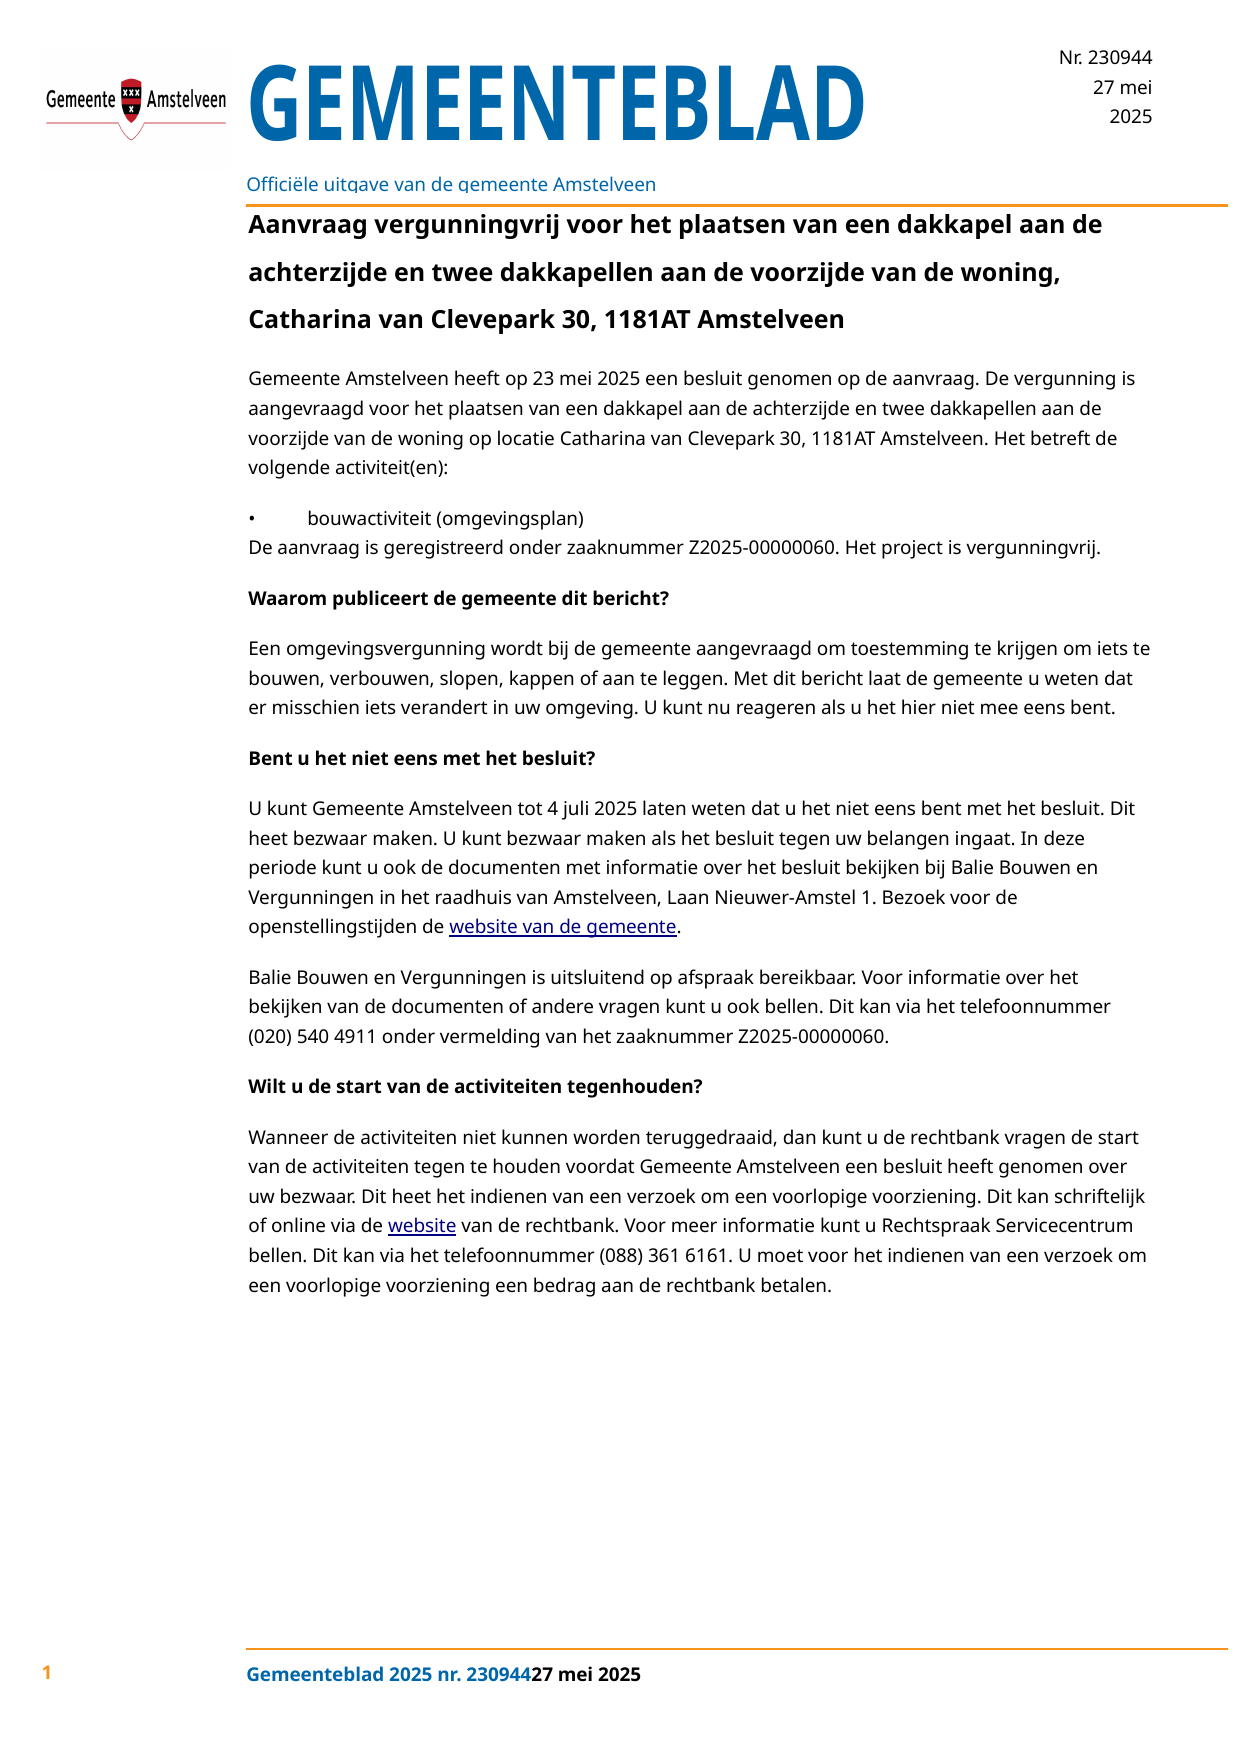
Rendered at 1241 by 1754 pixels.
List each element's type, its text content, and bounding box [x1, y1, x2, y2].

text Bent u het niet eens met het besluit? [248, 745, 1152, 770]
text Een omgevingsvergunning wordt bij de gemeente aangevraagd om toestemming te krijgen om iets te bouwen, verbouwen, slopen, kappen of aan te leggen. Met dit bericht laat de gemeente u weten dat er misschien iets verandert in uw omgeving. U kunt nu reageren als u het hier niet mee eens bent. [248, 635, 1152, 720]
text U kunt Gemeente Amstelveen tot 4 juli 2025 laten weten dat u het niet eens bent met het besluit. Dit heet bezwaar maken. U kunt bezwaar maken als het besluit tegen uw belangen ingaat. In deze periode kunt u ook de documenten met informatie over het besluit bekijken bij Balie Bouwen en Vergunningen in het raadhuis van Amstelveen, Laan Nieuwer-Amstel 1. Bezoek voor de openstellingstijden de website van de gemeente. [248, 795, 1152, 939]
text Wanneer de activiteiten niet kunnen worden teruggedraaid, dan kunt u de rechtbank vragen de start van de activiteiten tegen te houden voordat Gemeente Amstelveen een besluit heeft genomen over uw bezwaar. Dit heet het indienen van een verzoek om een voorlopige voorziening. Dit kan schriftelijk of online via de website van de rechtbank. Voor meer informatie kunt u Rechtspraak Servicecentrum bellen. Dit kan via het telefoonnummer (088) 361 6161. U moet voor het indienen van een verzoek om een voorlopige voorziening een bedrag aan de rechtbank betalen. [248, 1124, 1152, 1297]
text Waarom publiceert de gemeente dit bericht? [248, 585, 1152, 610]
text De aanvraag is geregistreerd onder zaaknummer Z2025-00000060. Het project is vergunningvrij. [248, 534, 1152, 560]
text Aanvraag vergunningvrij voor het plaatsen van een dakkapel aan de achterzijde en twee dakkapellen aan de voorzijde van de woning, Catharina van Clevepark 30, 1181AT Amstelveen [248, 207, 1152, 336]
picture [41, 47, 231, 172]
text Gemeente Amstelveen heeft op 23 mei 2025 een besluit genomen op de aanvraag. De vergunning is aangevraagd voor het plaatsen van een dakkapel aan de achterzijde en twee dakkapellen aan de voorzijde van de woning op locatie Catharina van Clevepark 30, 1181AT Amstelveen. Het betreft de volgende activiteit(en): [248, 366, 1152, 480]
text Balie Bouwen en Vergunningen is uitsluitend op afspraak bereikbaar. Voor informatie over het bekijken van de documenten of andere vragen kunt u ook bellen. Dit kan via het telefoonnummer (020) 540 4911 onder vermelding van het zaaknummer Z2025-00000060. [248, 964, 1152, 1049]
list bouwactiviteit (omgevingsplan) [248, 505, 1152, 530]
text Wilt u de start van de activiteiten tegenhouden? [248, 1073, 1152, 1099]
